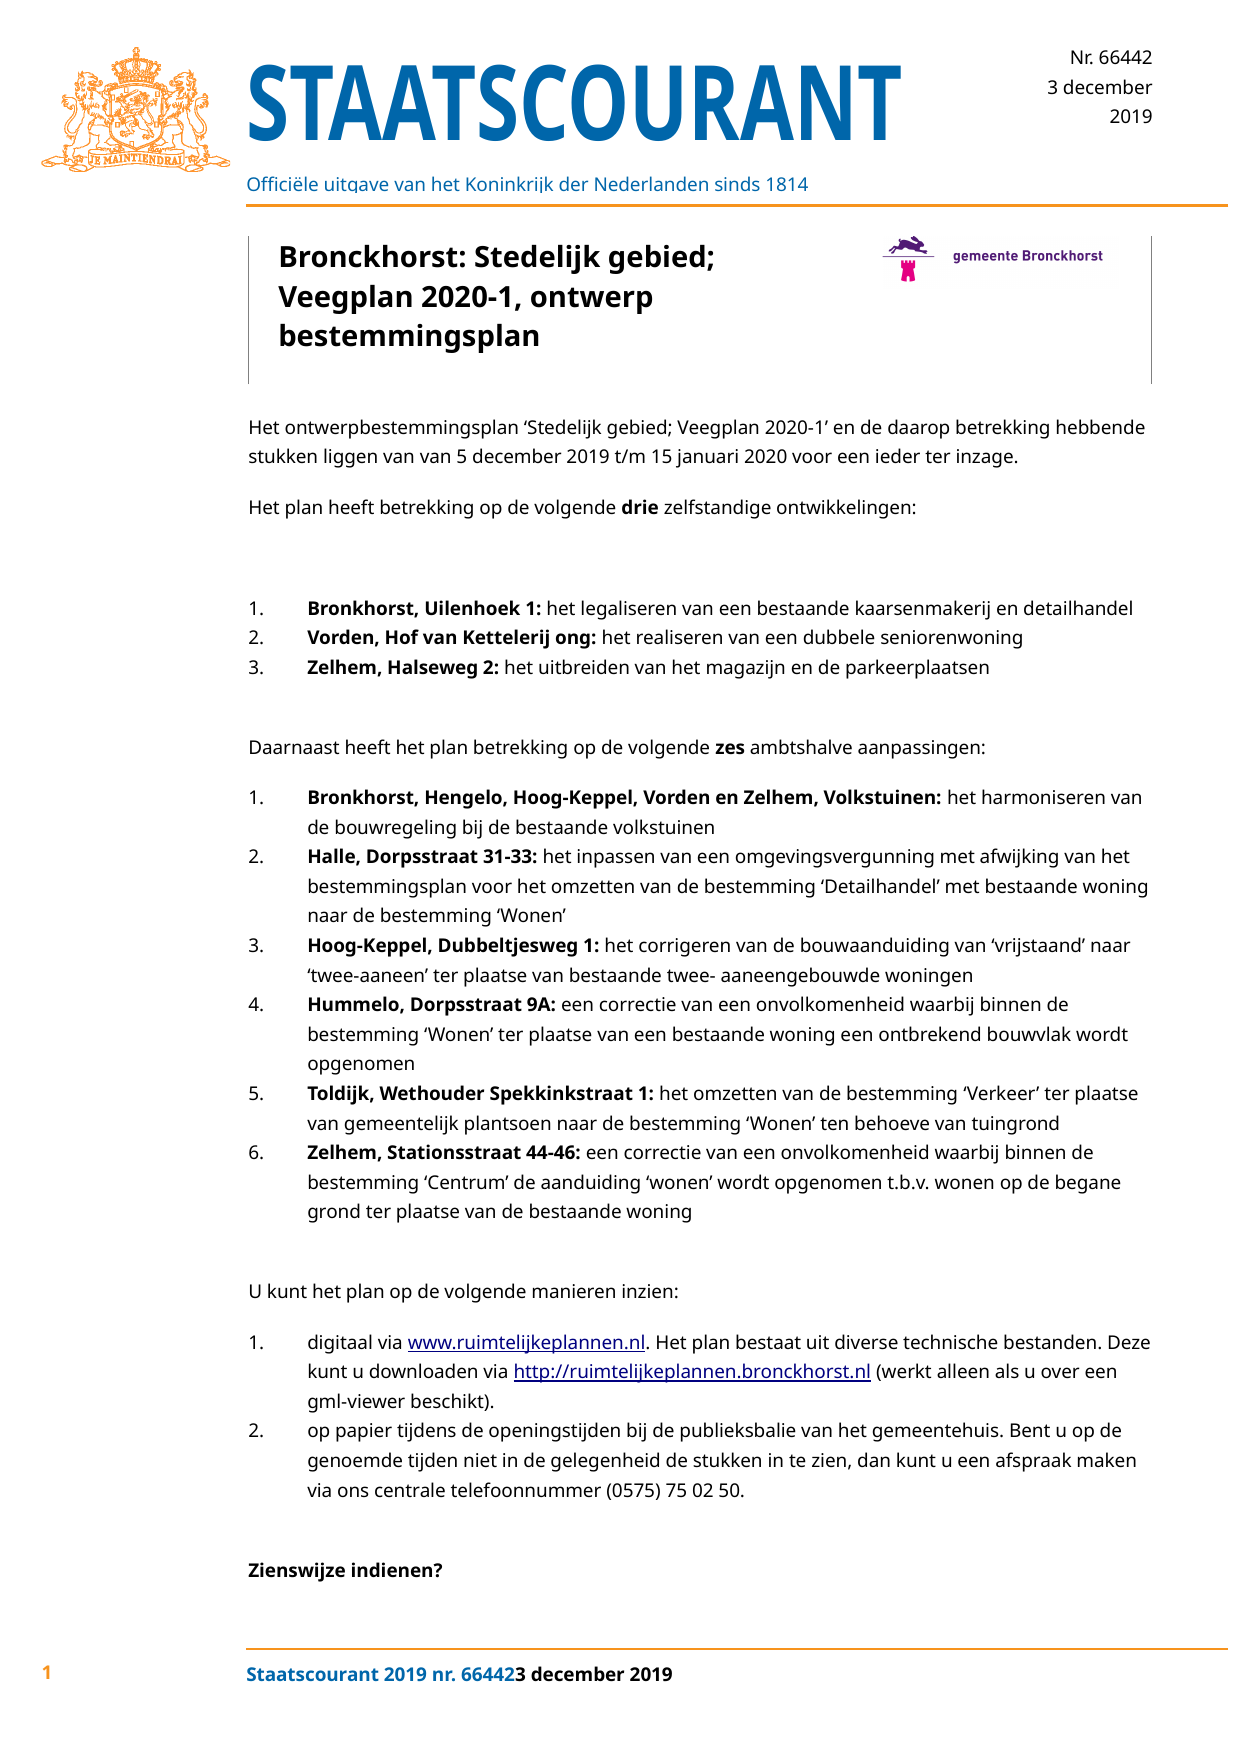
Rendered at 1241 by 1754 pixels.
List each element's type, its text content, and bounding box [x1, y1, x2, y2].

list Hoog-Keppel, Dubbeltjesweg 1: het corrigeren van de bouwaanduiding van ‘vrijstaand’ naar ‘twee-aaneen’ ter plaatse van bestaande twee- aaneengebouwde woningen [248, 932, 1152, 988]
list Bronkhorst, Hengelo, Hoog-Keppel, Vorden en Zelhem, Volkstuinen: het harmoniseren van de bouwregeling bij de bestaande volkstuinen [248, 784, 1152, 840]
list Bronkhorst, Uilenhoek 1: het legaliseren van een bestaande kaarsenmakerij en detailhandel [248, 595, 1152, 621]
list Hummelo, Dorpsstraat 9A: een correctie van een onvolkomenheid waarbij binnen de bestemming ‘Wonen’ ter plaatse van een bestaande woning een ontbrekend bouwvlak wordt opgenomen [248, 991, 1152, 1076]
picture [41, 47, 231, 172]
list Toldijk, Wethouder Spekkinkstraat 1: het omzetten van de bestemming ‘Verkeer’ ter plaatse van gemeentelijk plantsoen naar de bestemming ‘Wonen’ ten behoeve van tuingrond [248, 1080, 1152, 1136]
list op papier tijdens de openingstijden bij de publieksbalie van het gemeentehuis. Bent u op de genoemde tijden niet in de gelegenheid de stukken in te zien, dan kunt u een afspraak maken via ons centrale telefoonnummer (0575) 75 02 50. [248, 1418, 1152, 1503]
picture [882, 236, 1119, 289]
table_header Bronckhorst: Stedelijk gebied; Veegplan 2020-1, ontwerp bestemmingsplan [249, 236, 850, 384]
list Zelhem, Halseweg 2: het uitbreiden van het magazijn en de parkeerplaatsen [248, 654, 1152, 680]
list Halle, Dorpsstraat 31-33: het inpassen van een omgevingsvergunning met afwijking van het bestemmingsplan voor het omzetten van de bestemming ‘Detailhandel’ met bestaande woning naar de bestemming ‘Wonen’ [248, 843, 1152, 928]
text Het ontwerpbestemmingsplan ‘Stedelijk gebied; Veegplan 2020-1’ en de daarop betrekking hebbende stukken liggen van van 5 december 2019 t/m 15 januari 2020 voor een ieder ter inzage. [248, 414, 1152, 469]
list Vorden, Hof van Kettelerij ong: het realiseren van een dubbele seniorenwoning [248, 624, 1152, 650]
text Het plan heeft betrekking op de volgende drie zelfstandige ontwikkelingen: [248, 494, 1152, 520]
text U kunt het plan op de volgende manieren inzien: [248, 1278, 1152, 1304]
table_header [850, 236, 1151, 384]
text Daarnaast heeft het plan betrekking op de volgende zes ambtshalve aanpassingen: [248, 734, 1152, 760]
list Zelhem, Stationsstraat 44-46: een correctie van een onvolkomenheid waarbij binnen de bestemming ‘Centrum’ de aanduiding ‘wonen’ wordt opgenomen t.b.v. wonen op de begane grond ter plaatse van de bestaande woning [248, 1139, 1152, 1224]
text Zienswijze indienen? [248, 1557, 1152, 1583]
list digitaal via www.ruimtelijkeplannen.nl. Het plan bestaat uit diverse technische bestanden. Deze kunt u downloaden via http://ruimtelijkeplannen.bronckhorst.nl (werkt alleen als u over een gml-viewer beschikt). [248, 1329, 1152, 1414]
